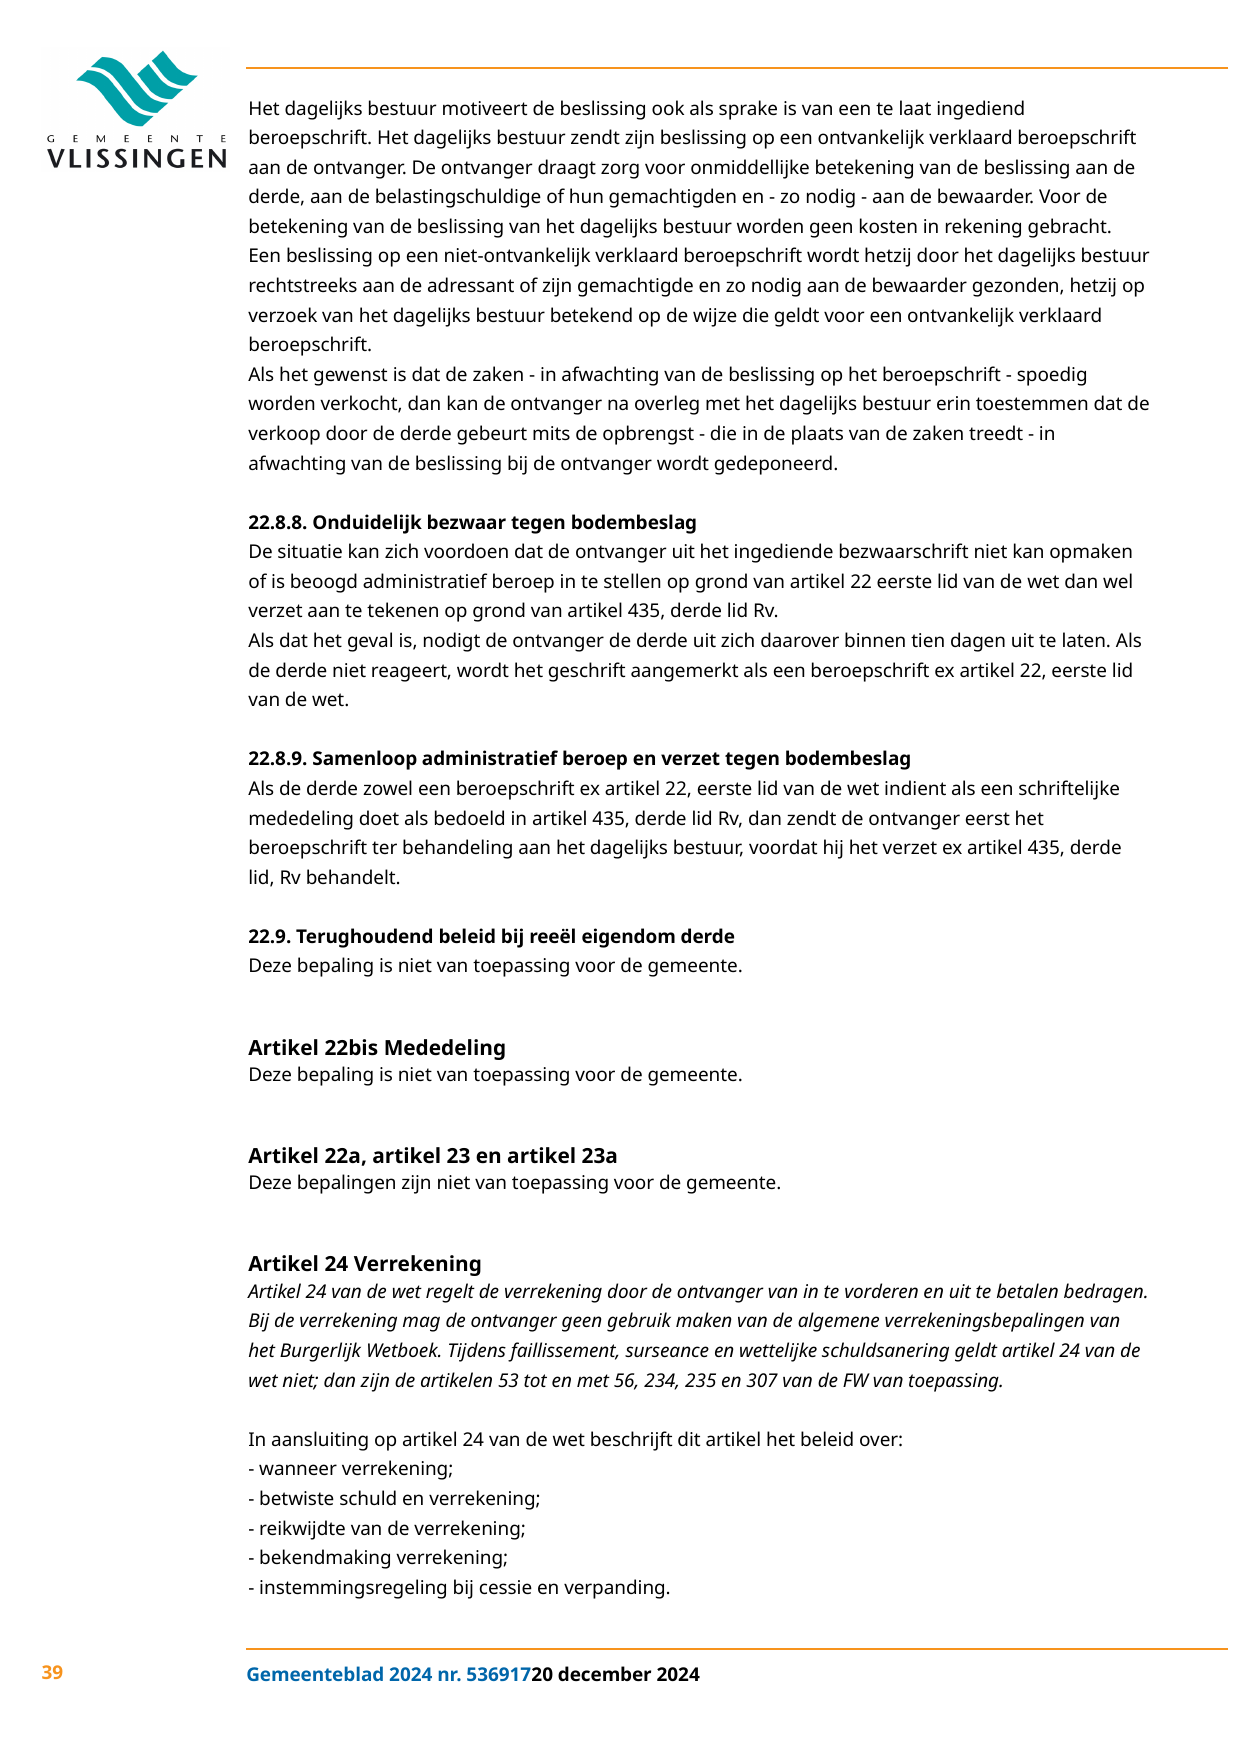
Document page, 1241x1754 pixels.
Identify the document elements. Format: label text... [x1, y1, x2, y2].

text Het dagelijks bestuur motiveert de beslissing ook als sprake is van een te laat ingediend beroepschrift. Het dagelijks bestuur zendt zijn beslissing op een ontvankelijk verklaard beroepschrift aan de ontvanger. De ontvanger draagt zorg voor onmiddellijke betekening van de beslissing aan de derde, aan de belastingschuldige of hun gemachtigden en - zo nodig - aan de bewaarder. Voor de betekening van de beslissing van het dagelijks bestuur worden geen kosten in rekening gebracht. [248, 95, 1152, 239]
text 22.9. Terughoudend beleid bij reeël eigendom derde [248, 923, 1152, 949]
text De situatie kan zich voordoen dat de ontvanger uit het ingediende bezwaarschrift niet kan opmaken of is beoogd administratief beroep in te stellen op grond van artikel 22 eerste lid van de wet dan wel verzet aan te tekenen op grond van artikel 435, derde lid Rv. [248, 538, 1152, 623]
text Artikel 24 van de wet regelt de verrekening door de ontvanger van in te vorderen en uit te betalen bedragen. Bij de verrekening mag de ontvanger geen gebruik maken van de algemene verrekeningsbepalingen van het Burgerlijk Wetboek. Tijdens faillissement, surseance en wettelijke schuldsanering geldt artikel 24 van de wet niet; dan zijn de artikelen 53 tot en met 56, 234, 235 en 307 van de FW van toepassing. [248, 1278, 1152, 1392]
text Deze bepaling is niet van toepassing voor de gemeente. [248, 1061, 1152, 1087]
text 22.8.8. Onduidelijk bezwaar tegen bodembeslag [248, 509, 1152, 535]
picture [41, 47, 231, 172]
text Een beslissing op een niet-ontvankelijk verklaard beroepschrift wordt hetzij door het dagelijks bestuur rechtstreeks aan de adressant of zijn gemachtigde en zo nodig aan de bewaarder gezonden, hetzij op verzoek van het dagelijks bestuur betekend op de wijze die geldt voor een ontvankelijk verklaard beroepschrift. [248, 243, 1152, 357]
text - instemmingsregeling bij cessie en verpanding. [248, 1574, 1152, 1599]
text Deze bepaling is niet van toepassing voor de gemeente. [248, 953, 1152, 978]
text - reikwijdte van de verrekening; [248, 1515, 1152, 1540]
text Artikel 22a, artikel 23 en artikel 23a [248, 1141, 1152, 1169]
text - wanneer verrekening; [248, 1456, 1152, 1481]
text - betwiste schuld en verrekening; [248, 1485, 1152, 1511]
text Als de derde zowel een beroepschrift ex artikel 22, eerste lid van de wet indient als een schriftelijke mededeling doet als bedoeld in artikel 435, derde lid Rv, dan zendt de ontvanger eerst het beroepschrift ter behandeling aan het dagelijks bestuur, voordat hij het verzet ex artikel 435, derde lid, Rv behandelt. [248, 775, 1152, 890]
text Artikel 22bis Mededeling [248, 1033, 1152, 1061]
text Als het gewenst is dat de zaken - in afwachting van de beslissing op het beroepschrift - spoedig worden verkocht, dan kan de ontvanger na overleg met het dagelijks bestuur erin toestemmen dat de verkoop door de derde gebeurt mits de opbrengst - die in de plaats van de zaken treedt - in afwachting van de beslissing bij de ontvanger wordt gedeponeerd. [248, 361, 1152, 476]
text Artikel 24 Verrekening [248, 1249, 1152, 1278]
text 22.8.9. Samenloop administratief beroep en verzet tegen bodembeslag [248, 746, 1152, 771]
text - bekendmaking verrekening; [248, 1544, 1152, 1570]
text In aansluiting op artikel 24 van de wet beschrijft dit artikel het beleid over: [248, 1426, 1152, 1452]
text Als dat het geval is, nodigt de ontvanger de derde uit zich daarover binnen tien dagen uit te laten. Als de derde niet reageert, wordt het geschrift aangemerkt als een beroepschrift ex artikel 22, eerste lid van de wet. [248, 627, 1152, 712]
text Deze bepalingen zijn niet van toepassing voor de gemeente. [248, 1169, 1152, 1195]
